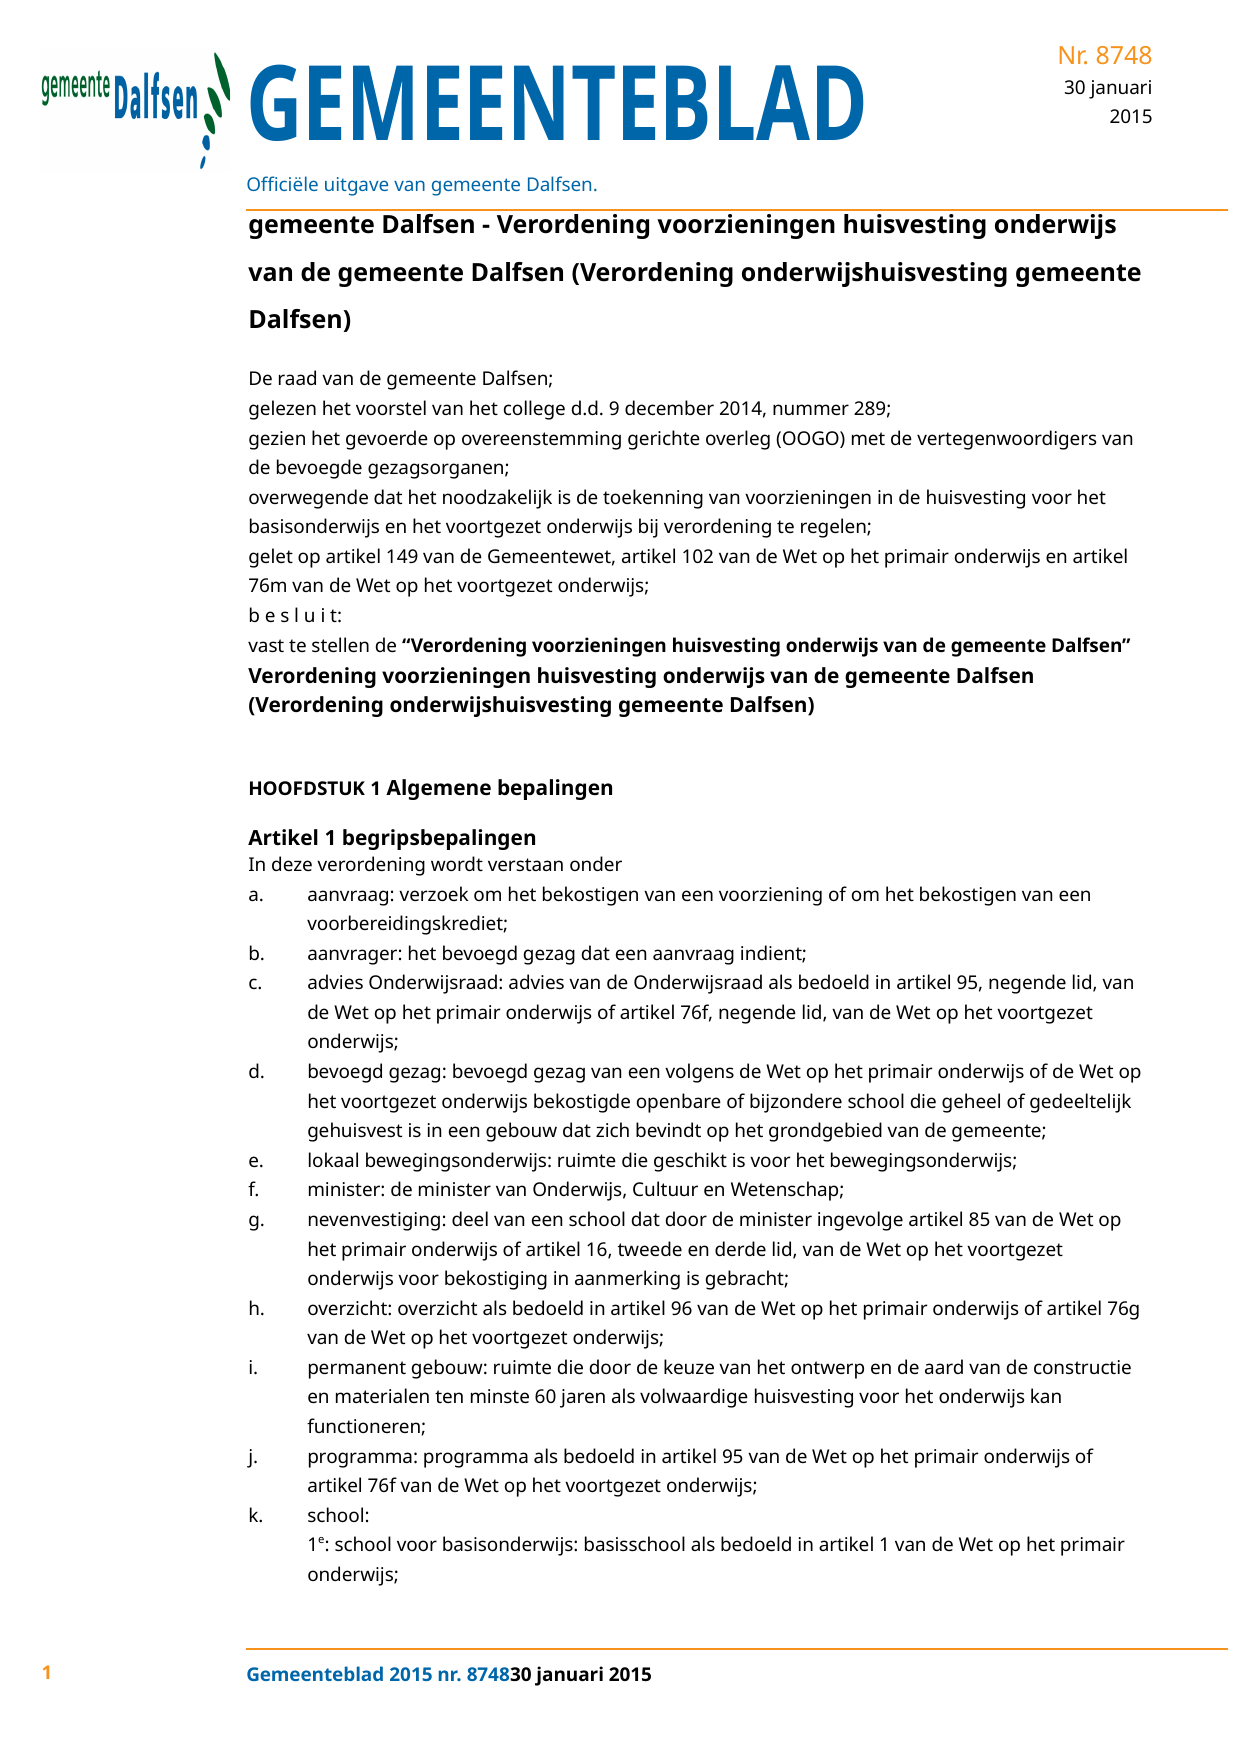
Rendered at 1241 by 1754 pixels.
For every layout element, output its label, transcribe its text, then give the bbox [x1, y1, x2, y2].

text In deze verordening wordt verstaan onder [248, 851, 1152, 877]
list minister: de minister van Onderwijs, Cultuur en Wetenschap; [248, 1177, 1152, 1202]
list nevenvestiging: deel van een school dat door de minister ingevolge artikel 85 van de Wet op het primair onderwijs of artikel 16, tweede en derde lid, van de Wet op het voortgezet onderwijs voor bekostiging in aanmerking is gebracht; [248, 1206, 1152, 1291]
text gelet op artikel 149 van de Gemeentewet, artikel 102 van de Wet op het primair onderwijs en artikel 76m van de Wet op het voortgezet onderwijs; [248, 543, 1152, 598]
list bevoegd gezag: bevoegd gezag van een volgens de Wet op het primair onderwijs of de Wet op het voortgezet onderwijs bekostigde openbare of bijzondere school die geheel of gedeeltelijk gehuisvest is in een gebouw dat zich bevindt op het grondgebied van de gemeente; [248, 1058, 1152, 1143]
list permanent gebouw: ruimte die door de keuze van het ontwerp en de aard van de constructie en materialen ten minste 60 jaren als volwaardige huisvesting voor het onderwijs kan functioneren; [248, 1354, 1152, 1439]
text b e s l u i t: [248, 602, 1152, 628]
text De raad van de gemeente Dalfsen; [248, 366, 1152, 391]
text Verordening voorzieningen huisvesting onderwijs van de gemeente Dalfsen (Verordening onderwijshuisvesting gemeente Dalfsen) [248, 661, 1152, 718]
list school: [248, 1502, 1152, 1528]
list overzicht: overzicht als bedoeld in artikel 96 van de Wet op het primair onderwijs of artikel 76g van de Wet op het voortgezet onderwijs; [248, 1295, 1152, 1350]
text overwegende dat het noodzakelijk is de toekenning van voorzieningen in de huisvesting voor het basisonderwijs en het voortgezet onderwijs bij verordening te regelen; [248, 484, 1152, 539]
text HOOFDSTUK 1 Algemene bepalingen [248, 773, 1152, 802]
text vast te stellen de “Verordening voorzieningen huisvesting onderwijs van de gemeente Dalfsen” [248, 632, 1152, 657]
text gelezen het voorstel van het college d.d. 9 december 2014, nummer 289; [248, 395, 1152, 421]
list advies Onderwijsraad: advies van de Onderwijsraad als bedoeld in artikel 95, negende lid, van de Wet op het primair onderwijs of artikel 76f, negende lid, van de Wet op het voortgezet onderwijs; [248, 969, 1152, 1054]
list lokaal bewegingsonderwijs: ruimte die geschikt is voor het bewegingsonderwijs; [248, 1147, 1152, 1173]
list programma: programma als bedoeld in artikel 95 van de Wet op het primair onderwijs of artikel 76f van de Wet op het voortgezet onderwijs; [248, 1443, 1152, 1498]
list aanvrager: het bevoegd gezag dat een aanvraag indient; [248, 940, 1152, 966]
text Artikel 1 begripsbepalingen [248, 823, 1152, 851]
list aanvraag: verzoek om het bekostigen van een voorziening of om het bekostigen van een voorbereidingskrediet; [248, 881, 1152, 936]
picture [41, 47, 231, 172]
text gemeente Dalfsen - Verordening voorzieningen huisvesting onderwijs van de gemeente Dalfsen (Verordening onderwijshuisvesting gemeente Dalfsen) [248, 211, 1152, 336]
list 1e: school voor basisonderwijs: basisschool als bedoeld in artikel 1 van de Wet op het primair onderwijs; [248, 1532, 1152, 1587]
text gezien het gevoerde op overeenstemming gerichte overleg (OOGO) met de vertegenwoordigers van de bevoegde gezagsorganen; [248, 425, 1152, 480]
